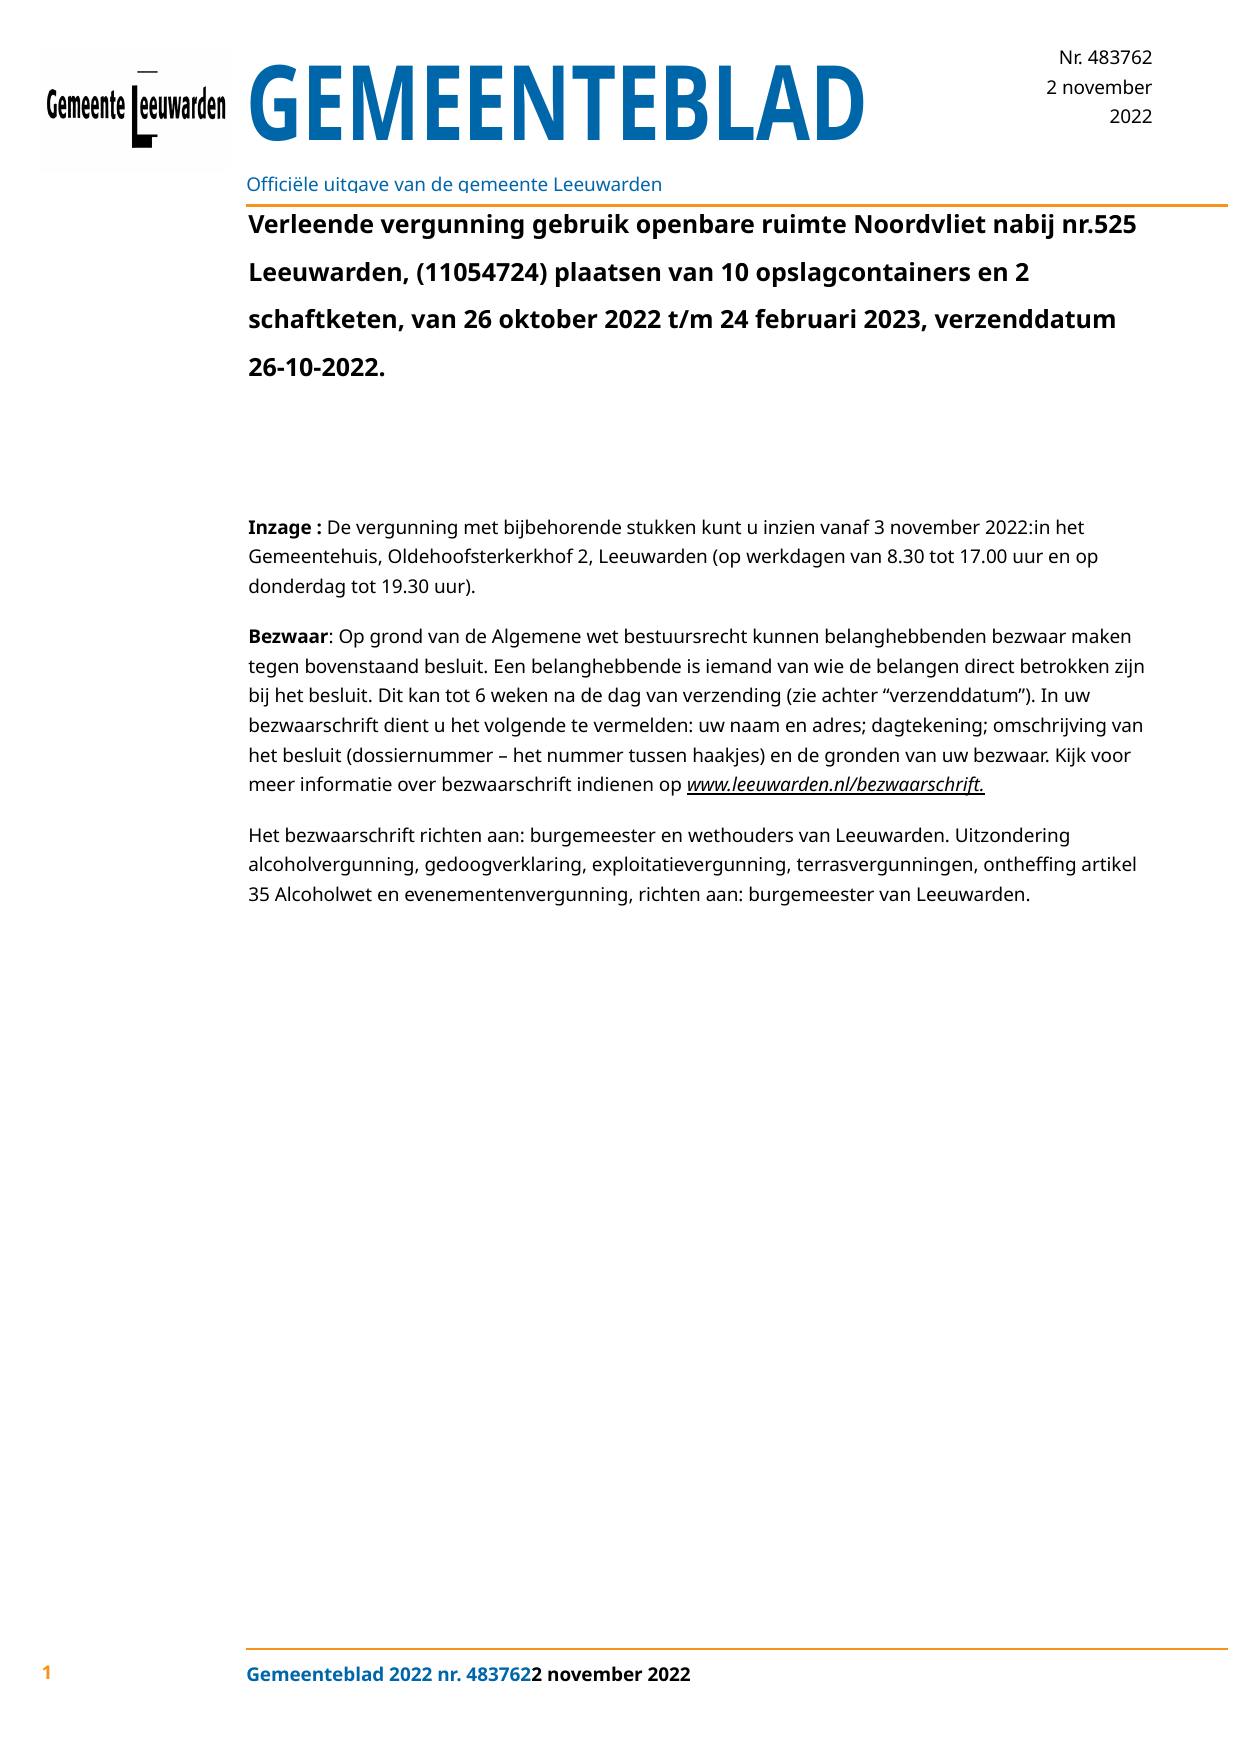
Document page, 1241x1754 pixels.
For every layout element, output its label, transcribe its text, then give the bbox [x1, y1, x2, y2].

text Het bezwaarschrift richten aan: burgemeester en wethouders van Leeuwarden. Uitzondering alcoholvergunning, gedoogverklaring, exploitatievergunning, terrasvergunningen, ontheffing artikel 35 Alcoholwet en evenementenvergunning, richten aan: burgemeester van Leeuwarden. [248, 822, 1152, 907]
text Verleende vergunning gebruik openbare ruimte Noordvliet nabij nr.525 Leeuwarden, (11054724) plaatsen van 10 opslagcontainers en 2 schaftketen, van 26 oktober 2022 t/m 24 februari 2023, verzenddatum 26-10-2022. [248, 207, 1152, 384]
text Bezwaar: Op grond van de Algemene wet bestuursrecht kunnen belanghebbenden bezwaar maken tegen bovenstaand besluit. Een belanghebbende is iemand van wie de belangen direct betrokken zijn bij het besluit. Dit kan tot 6 weken na de dag van verzending (zie achter “verzenddatum”). In uw bezwaarschrift dient u het volgende te vermelden: uw naam en adres; dagtekening; omschrijving van het besluit (dossiernummer – het nummer tussen haakjes) en de gronden van uw bezwaar. Kijk voor meer informatie over bezwaarschrift indienen op www.leeuwarden.nl/bezwaarschrift. [248, 623, 1152, 797]
text Inzage : De vergunning met bijbehorende stukken kunt u inzien vanaf 3 november 2022:in het Gemeentehuis, Oldehoofsterkerkhof 2, Leeuwarden (op werkdagen van 8.30 tot 17.00 uur en op donderdag tot 19.30 uur). [248, 514, 1152, 599]
picture [41, 47, 231, 172]
